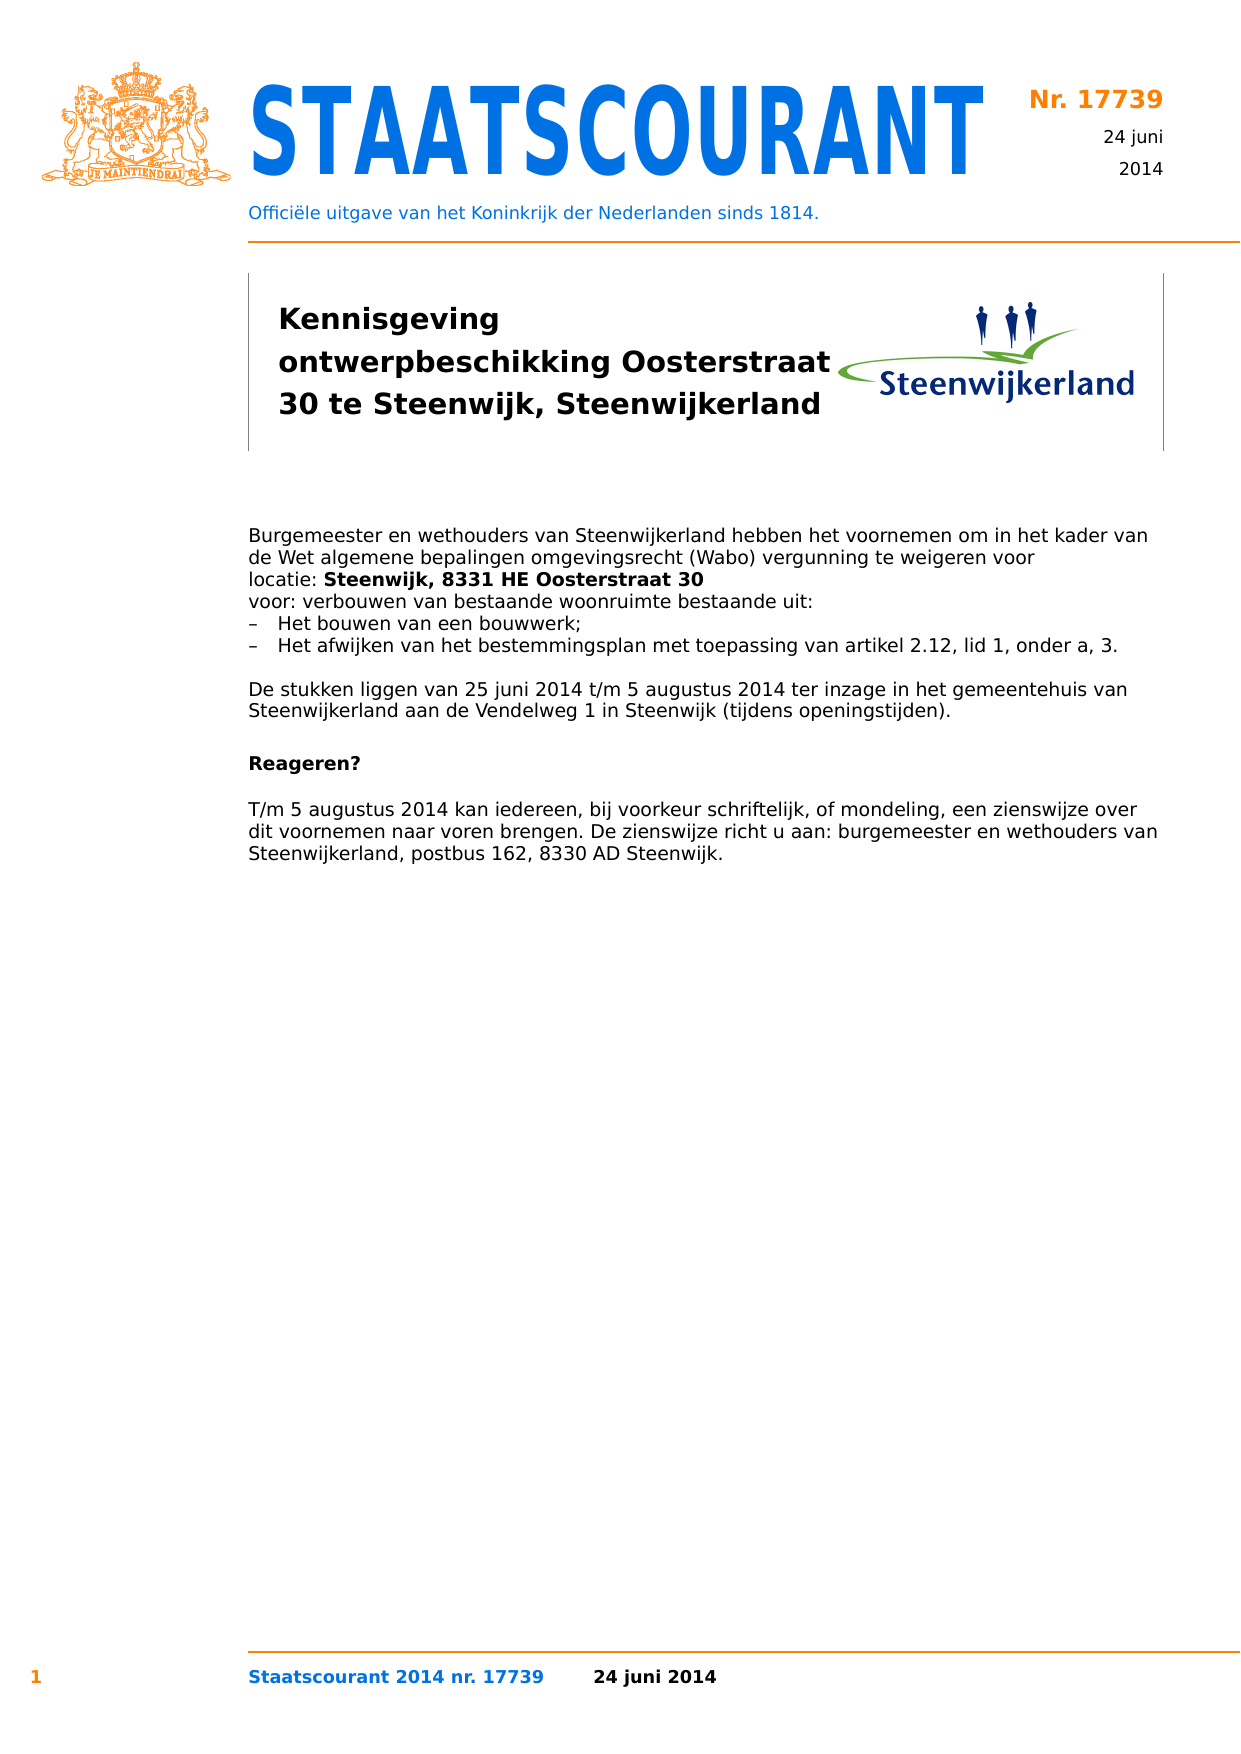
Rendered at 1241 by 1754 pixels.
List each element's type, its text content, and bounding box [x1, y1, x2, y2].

table_header STAATSCOURANT [248, 62, 998, 203]
picture [41, 62, 231, 186]
text De stukken liggen van 25 juni 2014 t/m 5 augustus 2014 ter inzage in het gemeentehuis van Steenwijkerland aan de Vendelweg 1 in Steenwijk (tijdens openingstijden). [248, 678, 1163, 722]
table_header Nr. 17739 [998, 62, 1240, 121]
text Burgemeester en wethouders van Steenwijkerland hebben het voornemen om in het kader van de Wet algemene bepalingen omgevingsrecht (Wabo) vergunning te weigeren voor [248, 525, 1163, 569]
text locatie: Steenwijk, 8331 HE Oosterstraat 30 [248, 569, 1163, 591]
subtitle Kennisgeving ontwerpbeschikking Oosterstraat 30 te Steenwijk, Steenwijkerland [249, 273, 1163, 451]
table_cell Officiële uitgave van het Koninkrijk der Nederlanden sinds 1814. [248, 203, 1240, 241]
table_cell 2014 [998, 153, 1240, 203]
table_header [25, 62, 248, 241]
subtitle Reageren? [248, 752, 1163, 774]
text – Het bouwen van een bouwwerk; [248, 613, 1163, 634]
text voor: verbouwen van bestaande woonruimte bestaande uit: [248, 591, 1163, 613]
picture [838, 302, 1134, 403]
text T/m 5 augustus 2014 kan iedereen, bij voorkeur schriftelijk, of mondeling, een zienswijze over dit voornemen naar voren brengen. De zienswijze richt u aan: burgemeester en wethouders van Steenwijkerland, postbus 162, 8330 AD Steenwijk. [248, 799, 1163, 865]
text – Het afwijken van het bestemmingsplan met toepassing van artikel 2.12, lid 1, onder a, 3. [248, 634, 1163, 657]
table_cell 24 juni [998, 121, 1240, 153]
